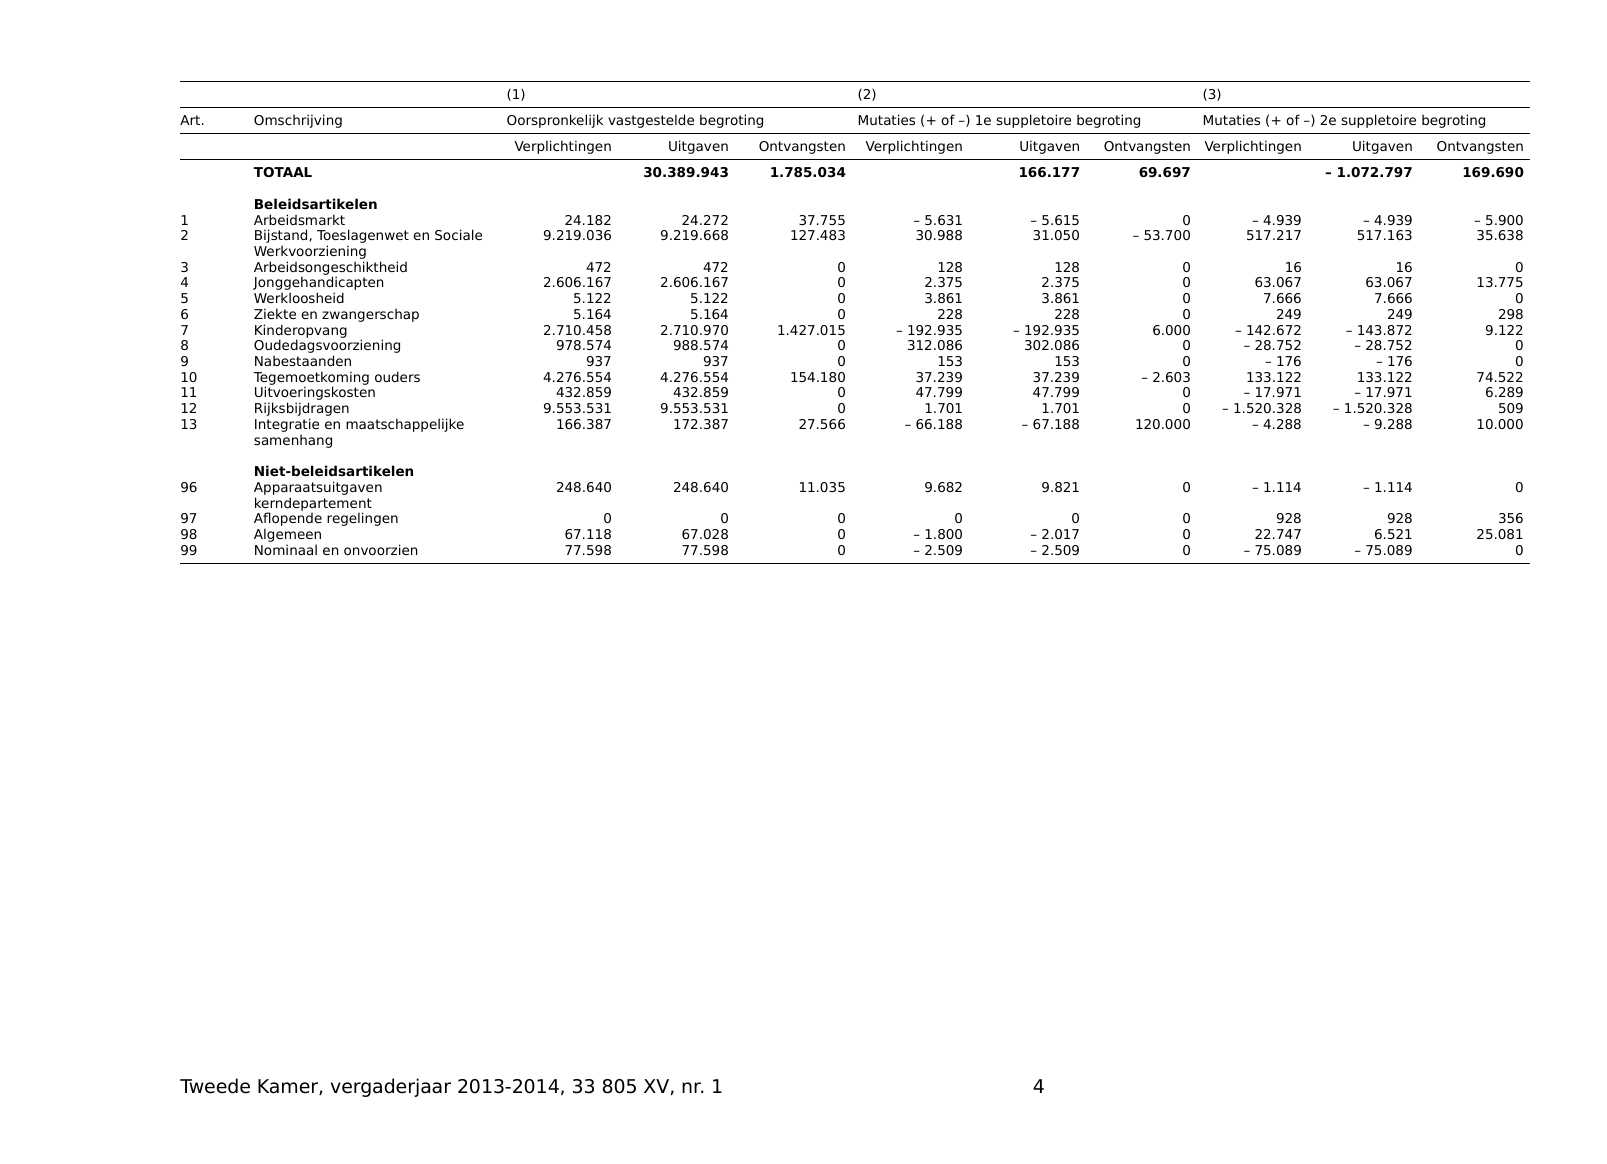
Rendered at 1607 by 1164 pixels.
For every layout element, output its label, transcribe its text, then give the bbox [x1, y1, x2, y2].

table_cell Uitgaven [969, 134, 1086, 159]
table_cell 0 [735, 291, 852, 307]
table_cell 166.177 [969, 160, 1086, 181]
table_cell 22.747 [1197, 527, 1307, 543]
table_cell Bijstand, Toeslagenwet en Sociale Werkvoorziening [248, 228, 500, 259]
table_cell – 1.114 [1308, 480, 1418, 511]
table_cell [735, 464, 852, 480]
table_cell 0 [1419, 338, 1529, 354]
table_cell Tegemoetkoming ouders [248, 370, 500, 385]
table_cell 3 [180, 260, 248, 275]
table_cell 517.163 [1308, 228, 1418, 259]
table_cell 5 [180, 291, 248, 307]
table_cell [969, 181, 1086, 197]
table_cell 1.701 [852, 401, 969, 417]
table_cell 978.574 [500, 338, 617, 354]
table_cell [735, 197, 852, 212]
table_cell 24.272 [618, 212, 734, 228]
table_cell – 5.615 [969, 212, 1086, 228]
table_cell 1.701 [969, 401, 1086, 417]
table_cell 0 [618, 511, 734, 527]
table_cell 30.389.943 [618, 160, 734, 181]
table_cell 298 [1419, 307, 1529, 322]
table_cell [1197, 197, 1307, 212]
table_cell [180, 181, 248, 197]
table_cell 30.988 [852, 228, 969, 259]
table_cell Uitgaven [1308, 134, 1418, 159]
table_cell 0 [1086, 275, 1197, 291]
table_cell [852, 448, 969, 464]
table_cell 356 [1419, 511, 1529, 527]
table_cell 0 [735, 307, 852, 322]
table_cell 0 [735, 260, 852, 275]
table_cell – 66.188 [852, 417, 969, 448]
table_cell [500, 160, 617, 181]
table_cell – 176 [1308, 354, 1418, 369]
table_cell 47.799 [969, 385, 1086, 401]
table_cell 24.182 [500, 212, 617, 228]
table_cell 77.598 [500, 543, 617, 563]
table_cell Aflopende regelingen [248, 511, 500, 527]
table_cell – 1.520.328 [1308, 401, 1418, 417]
table_cell [1308, 448, 1418, 464]
table_cell 16 [1308, 260, 1418, 275]
table_cell [1308, 181, 1418, 197]
table_cell Arbeidsmarkt [248, 212, 500, 228]
table_cell Ontvangsten [735, 134, 852, 159]
table_cell 248.640 [500, 480, 617, 511]
table_cell 47.799 [852, 385, 969, 401]
table_cell [735, 448, 852, 464]
table_cell 9.219.668 [618, 228, 734, 259]
table_cell TOTAAL [248, 160, 500, 181]
table_cell – 2.509 [969, 543, 1086, 563]
table_cell 63.067 [1197, 275, 1307, 291]
table_cell 0 [1086, 260, 1197, 275]
table_cell 0 [735, 401, 852, 417]
table_cell [500, 197, 617, 212]
table_cell Kinderopvang [248, 323, 500, 338]
table_cell [1086, 464, 1197, 480]
table_cell 0 [1086, 480, 1197, 511]
table_cell 0 [1086, 385, 1197, 401]
table_cell 37.239 [969, 370, 1086, 385]
table_cell – 4.288 [1197, 417, 1307, 448]
table_cell [618, 448, 734, 464]
table_cell 0 [1086, 401, 1197, 417]
table_cell [500, 464, 617, 480]
table_cell [969, 197, 1086, 212]
table_cell – 4.939 [1197, 212, 1307, 228]
table_cell [500, 448, 617, 464]
table_cell 154.180 [735, 370, 852, 385]
table_cell Apparaatsuitgaven kerndepartement [248, 480, 500, 511]
table_cell [618, 197, 734, 212]
table_header (2) [852, 82, 969, 107]
table_cell 937 [500, 354, 617, 369]
table_cell 9.553.531 [500, 401, 617, 417]
table_cell 937 [618, 354, 734, 369]
table_cell 67.118 [500, 527, 617, 543]
table_cell 5.122 [618, 291, 734, 307]
table_cell 4.276.554 [618, 370, 734, 385]
table_cell [735, 181, 852, 197]
table_cell [1086, 181, 1197, 197]
table_cell 9.553.531 [618, 401, 734, 417]
table_cell Oorspronkelijk vastgestelde begroting [500, 108, 852, 133]
table_cell [852, 160, 969, 181]
table_cell [180, 197, 248, 212]
table_cell 97 [180, 511, 248, 527]
table_cell 9.682 [852, 480, 969, 511]
table_cell 0 [969, 511, 1086, 527]
table_cell 27.566 [735, 417, 852, 448]
table_cell 7.666 [1197, 291, 1307, 307]
table_cell 9.219.036 [500, 228, 617, 259]
table_cell Nabestaanden [248, 354, 500, 369]
table_cell – 5.900 [1419, 212, 1529, 228]
table_cell 0 [735, 338, 852, 354]
table_header [618, 82, 734, 107]
table_cell 2 [180, 228, 248, 259]
table_cell 2.710.970 [618, 323, 734, 338]
table_cell 77.598 [618, 543, 734, 563]
table_cell – 1.800 [852, 527, 969, 543]
table_cell [969, 464, 1086, 480]
table_cell 128 [969, 260, 1086, 275]
table_cell 11 [180, 385, 248, 401]
table_cell [180, 464, 248, 480]
table_cell 2.710.458 [500, 323, 617, 338]
table_cell 228 [969, 307, 1086, 322]
table_cell – 192.935 [852, 323, 969, 338]
table_cell 248.640 [618, 480, 734, 511]
table_cell – 28.752 [1308, 338, 1418, 354]
table_cell – 2.017 [969, 527, 1086, 543]
table_cell [500, 181, 617, 197]
table_cell Art. [180, 108, 248, 133]
table_cell 0 [1086, 527, 1197, 543]
table_cell – 53.700 [1086, 228, 1197, 259]
table_cell [180, 448, 248, 464]
table_cell – 1.114 [1197, 480, 1307, 511]
table_cell 472 [500, 260, 617, 275]
table_header (3) [1197, 82, 1307, 107]
table_cell 67.028 [618, 527, 734, 543]
table_cell 312.086 [852, 338, 969, 354]
table_cell 25.081 [1419, 527, 1529, 543]
table_cell [1308, 197, 1418, 212]
table_cell 928 [1308, 511, 1418, 527]
table_cell 37.755 [735, 212, 852, 228]
table_cell 12 [180, 401, 248, 417]
table_cell Algemeen [248, 527, 500, 543]
table_cell 7.666 [1308, 291, 1418, 307]
table_cell – 75.089 [1308, 543, 1418, 563]
table_cell 432.859 [618, 385, 734, 401]
table_cell – 2.603 [1086, 370, 1197, 385]
table_cell 0 [735, 511, 852, 527]
table_cell 9 [180, 354, 248, 369]
table_cell 9.821 [969, 480, 1086, 511]
table_cell – 1.072.797 [1308, 160, 1418, 181]
table_cell Werkloosheid [248, 291, 500, 307]
table_cell 0 [735, 385, 852, 401]
table_cell 7 [180, 323, 248, 338]
table_cell [1197, 448, 1307, 464]
table_cell – 67.188 [969, 417, 1086, 448]
table_cell Verplichtingen [500, 134, 617, 159]
table_cell Beleidsartikelen [248, 197, 500, 212]
table_cell 127.483 [735, 228, 852, 259]
table_cell 0 [735, 275, 852, 291]
table_cell Integratie en maatschappelijke samenhang [248, 417, 500, 448]
table_cell 249 [1197, 307, 1307, 322]
table_cell 0 [1086, 307, 1197, 322]
table_cell 0 [1086, 291, 1197, 307]
table_cell [1197, 464, 1307, 480]
table_cell 99 [180, 543, 248, 563]
table_cell 166.387 [500, 417, 617, 448]
table_cell [618, 181, 734, 197]
table_header [735, 82, 852, 107]
table_cell [180, 134, 248, 159]
table_cell 4.276.554 [500, 370, 617, 385]
table_cell 6.000 [1086, 323, 1197, 338]
table_cell [852, 181, 969, 197]
table_cell – 143.872 [1308, 323, 1418, 338]
table_cell Verplichtingen [1197, 134, 1307, 159]
table_cell 153 [852, 354, 969, 369]
table_cell Niet-beleidsartikelen [248, 464, 500, 480]
table_header [180, 82, 248, 107]
table_cell 249 [1308, 307, 1418, 322]
table_cell [1197, 181, 1307, 197]
table_header [1419, 82, 1529, 107]
table_cell Uitvoeringskosten [248, 385, 500, 401]
table_cell 0 [1419, 354, 1529, 369]
table_cell 0 [852, 511, 969, 527]
table_cell Ontvangsten [1086, 134, 1197, 159]
table_cell Ontvangsten [1419, 134, 1529, 159]
table_cell 96 [180, 480, 248, 511]
table_cell 0 [1086, 354, 1197, 369]
table_cell 0 [1086, 338, 1197, 354]
table_cell 1.427.015 [735, 323, 852, 338]
table_cell 9.122 [1419, 323, 1529, 338]
table_cell – 176 [1197, 354, 1307, 369]
table_cell [248, 448, 500, 464]
table_cell – 4.939 [1308, 212, 1418, 228]
table_cell – 1.520.328 [1197, 401, 1307, 417]
table_cell 3.861 [852, 291, 969, 307]
table_cell Arbeidsongeschiktheid [248, 260, 500, 275]
table_header (1) [500, 82, 617, 107]
table_cell 74.522 [1419, 370, 1529, 385]
table_cell 2.375 [852, 275, 969, 291]
table_cell 3.861 [969, 291, 1086, 307]
table_cell 37.239 [852, 370, 969, 385]
table_cell Omschrijving [248, 108, 500, 133]
table_cell [180, 160, 248, 181]
table_cell 8 [180, 338, 248, 354]
table_cell [1197, 160, 1307, 181]
table_cell 6.521 [1308, 527, 1418, 543]
table_cell 472 [618, 260, 734, 275]
table_cell 169.690 [1419, 160, 1529, 181]
table_cell [1308, 464, 1418, 480]
table_cell [1419, 181, 1529, 197]
table_cell Jonggehandicapten [248, 275, 500, 291]
table_cell Mutaties (+ of –) 2e suppletoire begroting [1197, 108, 1529, 133]
table_cell [969, 448, 1086, 464]
table_header [969, 82, 1086, 107]
table_cell – 142.672 [1197, 323, 1307, 338]
table_header [1308, 82, 1418, 107]
table_cell Ziekte en zwangerschap [248, 307, 500, 322]
table_cell – 17.971 [1308, 385, 1418, 401]
table_cell 0 [1419, 260, 1529, 275]
table_cell – 9.288 [1308, 417, 1418, 448]
table_cell 509 [1419, 401, 1529, 417]
table_cell [1419, 464, 1529, 480]
table_cell – 2.509 [852, 543, 969, 563]
table_cell [618, 464, 734, 480]
table_cell [1086, 197, 1197, 212]
table_cell 4 [180, 275, 248, 291]
table_cell 0 [735, 543, 852, 563]
table_cell 0 [1086, 543, 1197, 563]
table_cell 0 [1419, 543, 1529, 563]
table_cell 13 [180, 417, 248, 448]
table_cell 63.067 [1308, 275, 1418, 291]
table_cell Oudedagsvoorziening [248, 338, 500, 354]
table_cell 6 [180, 307, 248, 322]
table_cell 517.217 [1197, 228, 1307, 259]
table_cell 1.785.034 [735, 160, 852, 181]
table_cell [1419, 448, 1529, 464]
table_cell Rijksbijdragen [248, 401, 500, 417]
table_cell Mutaties (+ of –) 1e suppletoire begroting [852, 108, 1197, 133]
table_cell 928 [1197, 511, 1307, 527]
table_cell 98 [180, 527, 248, 543]
table_cell 0 [735, 527, 852, 543]
table_cell [248, 134, 500, 159]
table_cell 0 [1086, 212, 1197, 228]
table_cell 2.375 [969, 275, 1086, 291]
table_cell 228 [852, 307, 969, 322]
table_cell – 192.935 [969, 323, 1086, 338]
table_cell 5.164 [500, 307, 617, 322]
table_cell 120.000 [1086, 417, 1197, 448]
table_cell 2.606.167 [618, 275, 734, 291]
table_cell – 28.752 [1197, 338, 1307, 354]
table_cell 172.387 [618, 417, 734, 448]
table_cell 11.035 [735, 480, 852, 511]
table_cell Verplichtingen [852, 134, 969, 159]
table_cell 133.122 [1197, 370, 1307, 385]
table_cell Uitgaven [618, 134, 734, 159]
table_cell [852, 197, 969, 212]
table_cell 153 [969, 354, 1086, 369]
table_cell Nominaal en onvoorzien [248, 543, 500, 563]
table_header [248, 82, 500, 107]
table_cell 302.086 [969, 338, 1086, 354]
table_cell 69.697 [1086, 160, 1197, 181]
table_cell 1 [180, 212, 248, 228]
table_cell – 5.631 [852, 212, 969, 228]
table_cell 31.050 [969, 228, 1086, 259]
table_cell 432.859 [500, 385, 617, 401]
table_cell 988.574 [618, 338, 734, 354]
table_header [1086, 82, 1197, 107]
table_cell [1419, 197, 1529, 212]
table_cell 13.775 [1419, 275, 1529, 291]
table_cell – 75.089 [1197, 543, 1307, 563]
table_cell 0 [500, 511, 617, 527]
table_cell 5.122 [500, 291, 617, 307]
table_cell [1086, 448, 1197, 464]
table_cell 5.164 [618, 307, 734, 322]
table_cell 35.638 [1419, 228, 1529, 259]
table_cell 10.000 [1419, 417, 1529, 448]
table_cell 0 [1419, 291, 1529, 307]
table_cell [852, 464, 969, 480]
table_cell 133.122 [1308, 370, 1418, 385]
table_cell 0 [1419, 480, 1529, 511]
table_cell 2.606.167 [500, 275, 617, 291]
table_cell 6.289 [1419, 385, 1529, 401]
table_cell – 17.971 [1197, 385, 1307, 401]
table_cell [248, 181, 500, 197]
table_cell 0 [735, 354, 852, 369]
table_cell 16 [1197, 260, 1307, 275]
table_cell 10 [180, 370, 248, 385]
table_cell 128 [852, 260, 969, 275]
table_cell 0 [1086, 511, 1197, 527]
